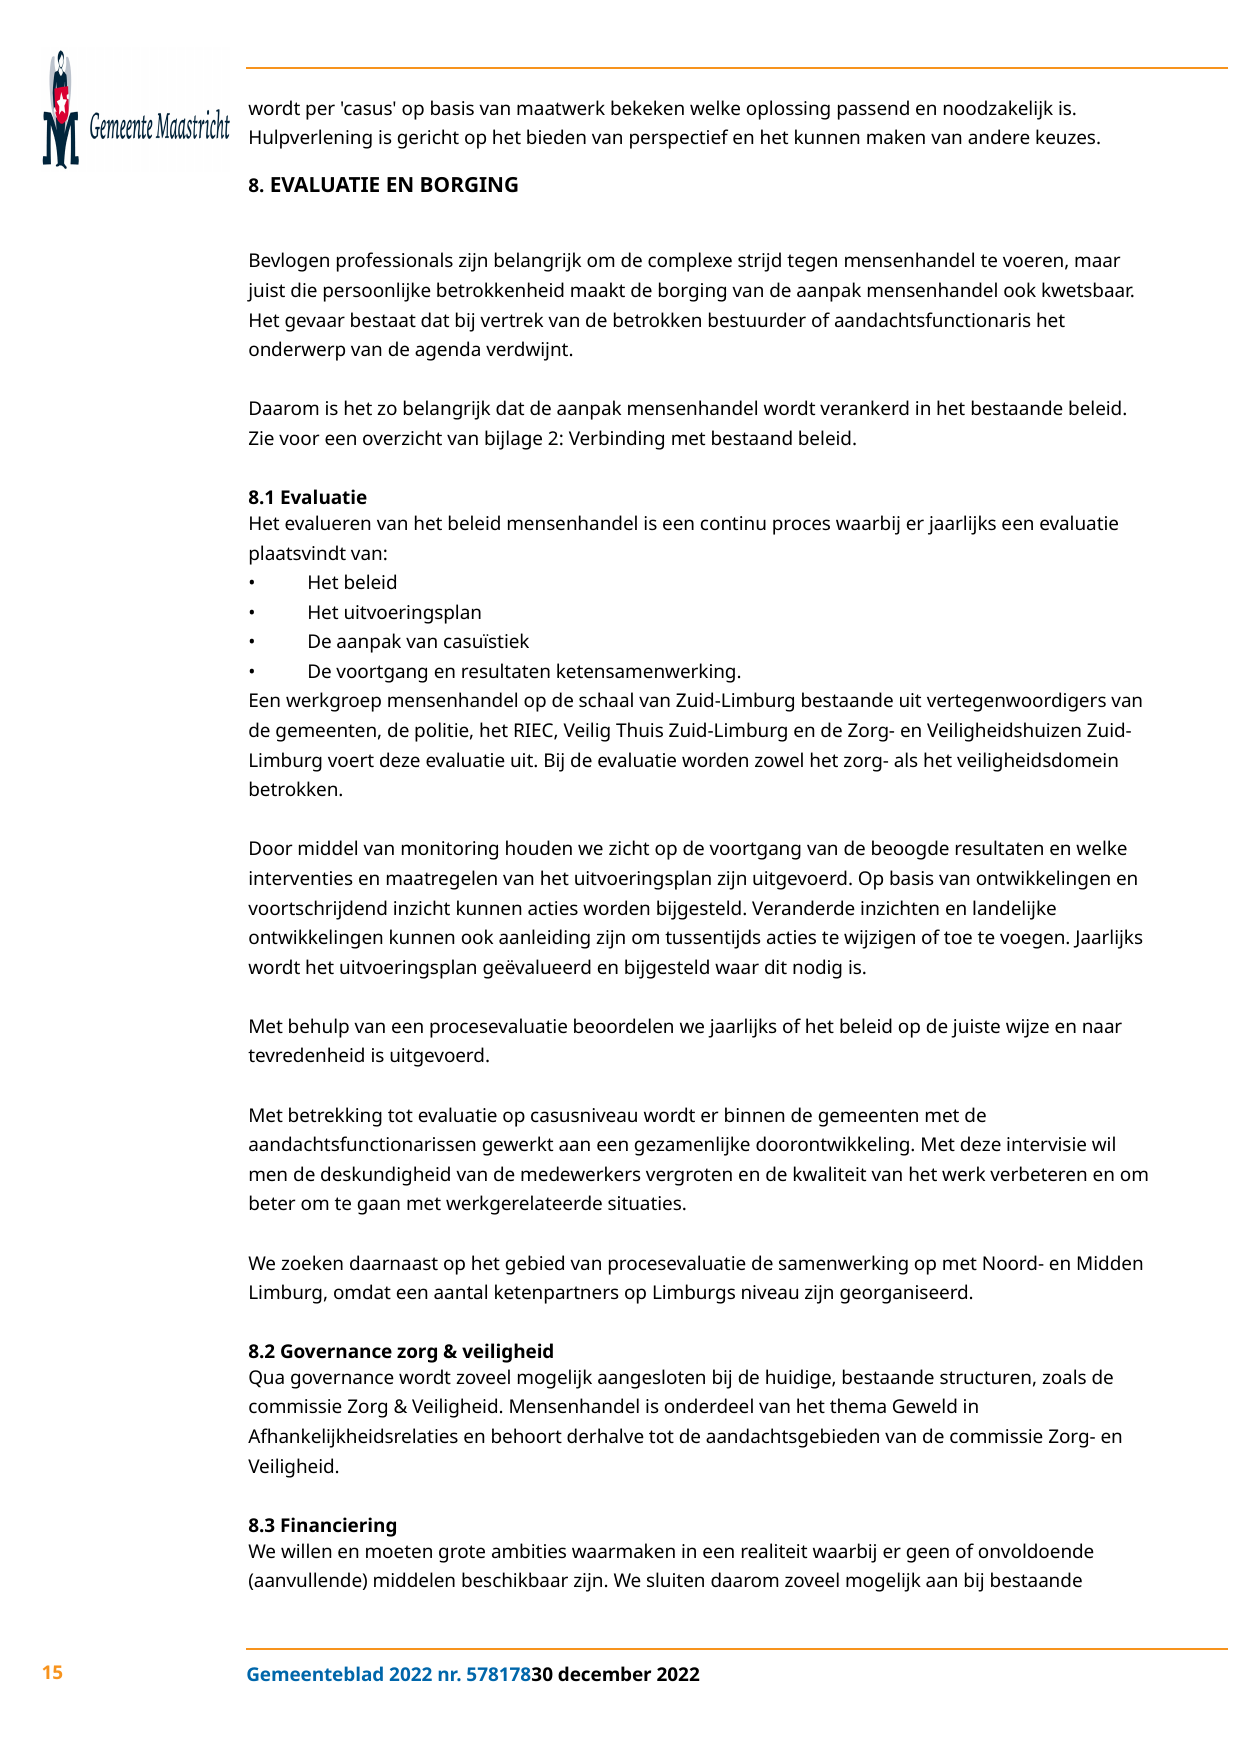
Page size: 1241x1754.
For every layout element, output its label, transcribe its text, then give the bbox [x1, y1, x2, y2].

list Het beleid [248, 569, 1152, 595]
text 8. EVALUATIE EN BORGING [248, 170, 1152, 198]
text Qua governance wordt zoveel mogelijk aangesloten bij de huidige, bestaande structuren, zoals de commissie Zorg & Veiligheid. Mensenhandel is onderdeel van het thema Geweld in Afhankelijkheidsrelaties en behoort derhalve tot de aandachtsgebieden van de commissie Zorg- en Veiligheid. [248, 1364, 1152, 1479]
list Het uitvoeringsplan [248, 599, 1152, 624]
text Daarom is het zo belangrijk dat de aanpak mensenhandel wordt verankerd in het bestaande beleid. Zie voor een overzicht van bijlage 2: Verbinding met bestaand beleid. [248, 396, 1152, 451]
text 8.3 Financiering [248, 1512, 1152, 1538]
text 8.2 Governance zorg & veiligheid [248, 1338, 1152, 1364]
picture [41, 47, 231, 172]
text We zoeken daarnaast op het gebied van procesevaluatie de samenwerking op met Noord- en Midden Limburg, omdat een aantal ketenpartners op Limburgs niveau zijn georganiseerd. [248, 1250, 1152, 1305]
list De aanpak van casuïstiek [248, 628, 1152, 654]
text 8.1 Evaluatie [248, 484, 1152, 510]
text Een werkgroep mensenhandel op de schaal van Zuid-Limburg bestaande uit vertegenwoordigers van de gemeenten, de politie, het RIEC, Veilig Thuis Zuid-Limburg en de Zorg- en Veiligheidshuizen Zuid-Limburg voert deze evaluatie uit. Bij de evaluatie worden zowel het zorg- als het veiligheidsdomein betrokken. [248, 688, 1152, 802]
text We willen en moeten grote ambities waarmaken in een realiteit waarbij er geen of onvoldoende (aanvullende) middelen beschikbaar zijn. We sluiten daarom zoveel mogelijk aan bij bestaande [248, 1538, 1152, 1593]
text Door middel van monitoring houden we zicht op de voortgang van de beoogde resultaten en welke interventies en maatregelen van het uitvoeringsplan zijn uitgevoerd. Op basis van ontwikkelingen en voortschrijdend inzicht kunnen acties worden bijgesteld. Veranderde inzichten en landelijke ontwikkelingen kunnen ook aanleiding zijn om tussentijds acties te wijzigen of toe te voegen. Jaarlijks wordt het uitvoeringsplan geëvalueerd en bijgesteld waar dit nodig is. [248, 836, 1152, 979]
text Bevlogen professionals zijn belangrijk om de complexe strijd tegen mensenhandel te voeren, maar juist die persoonlijke betrokkenheid maakt de borging van de aanpak mensenhandel ook kwetsbaar. Het gevaar bestaat dat bij vertrek van de betrokken bestuurder of aandachtsfunctionaris het onderwerp van de agenda verdwijnt. [248, 248, 1152, 362]
text wordt per 'casus' op basis van maatwerk bekeken welke oplossing passend en noodzakelijk is. Hulpverlening is gericht op het bieden van perspectief en het kunnen maken van andere keuzes. [248, 95, 1152, 150]
text Met behulp van een procesevaluatie beoordelen we jaarlijks of het beleid op de juiste wijze en naar tevredenheid is uitgevoerd. [248, 1013, 1152, 1068]
text Het evalueren van het beleid mensenhandel is een continu proces waarbij er jaarlijks een evaluatie plaatsvindt van: [248, 510, 1152, 565]
text Met betrekking tot evaluatie op casusniveau wordt er binnen de gemeenten met de aandachtsfunctionarissen gewerkt aan een gezamenlijke doorontwikkeling. Met deze intervisie wil men de deskundigheid van de medewerkers vergroten en de kwaliteit van het werk verbeteren en om beter om te gaan met werkgerelateerde situaties. [248, 1102, 1152, 1216]
list De voortgang en resultaten ketensamenwerking. [248, 658, 1152, 684]
